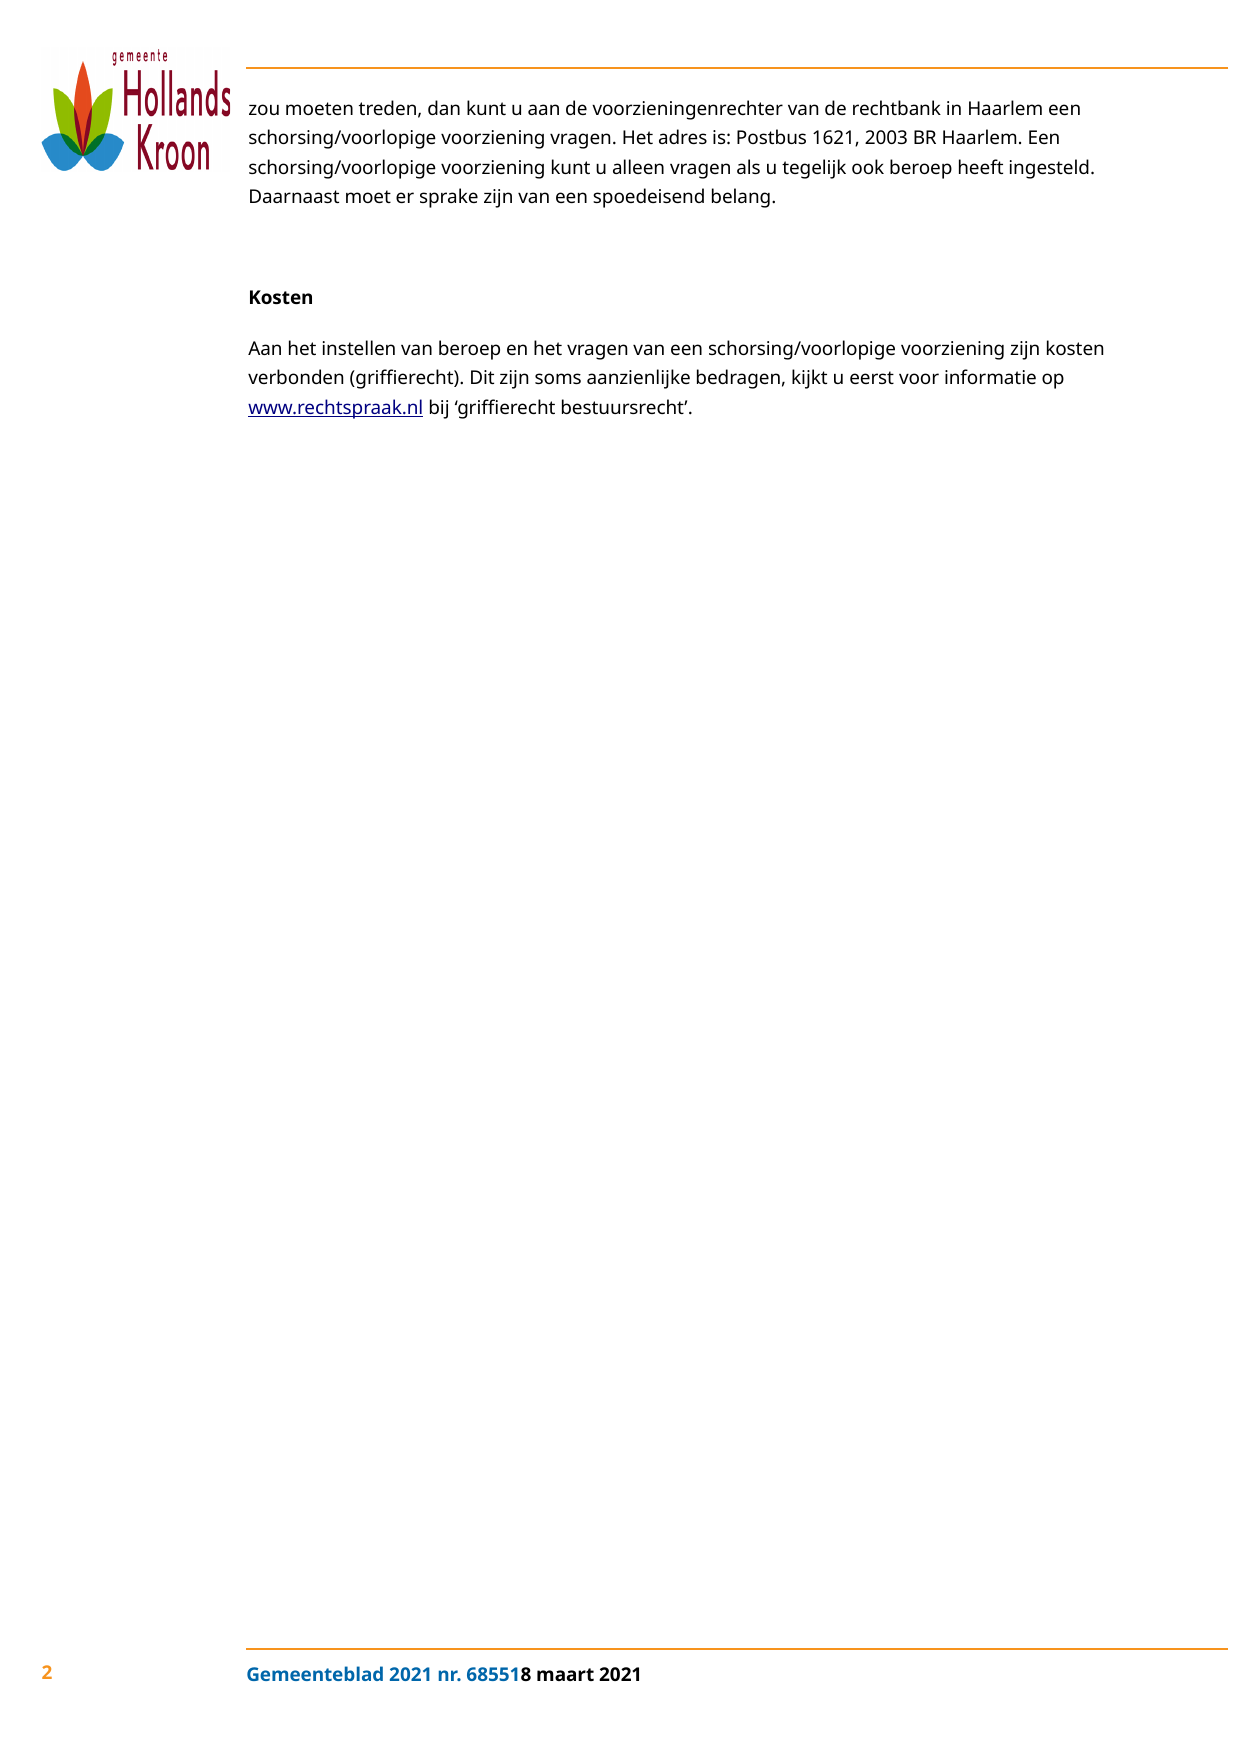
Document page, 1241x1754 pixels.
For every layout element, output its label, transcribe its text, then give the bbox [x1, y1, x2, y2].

text Aan het instellen van beroep en het vragen van een schorsing/voorlopige voorziening zijn kosten verbonden (griffierecht). Dit zijn soms aanzienlijke bedragen, kijkt u eerst voor informatie op www.rechtspraak.nl bij ‘griffierecht bestuursrecht’. [248, 335, 1152, 420]
text Kosten [248, 284, 1152, 310]
text zou moeten treden, dan kunt u aan de voorzieningenrechter van de rechtbank in Haarlem een schorsing/voorlopige voorziening vragen. Het adres is: Postbus 1621, 2003 BR Haarlem. Een schorsing/voorlopige voorziening kunt u alleen vragen als u tegelijk ook beroep heeft ingesteld. Daarnaast moet er sprake zijn van een spoedeisend belang. [248, 95, 1152, 209]
picture [41, 47, 231, 172]
